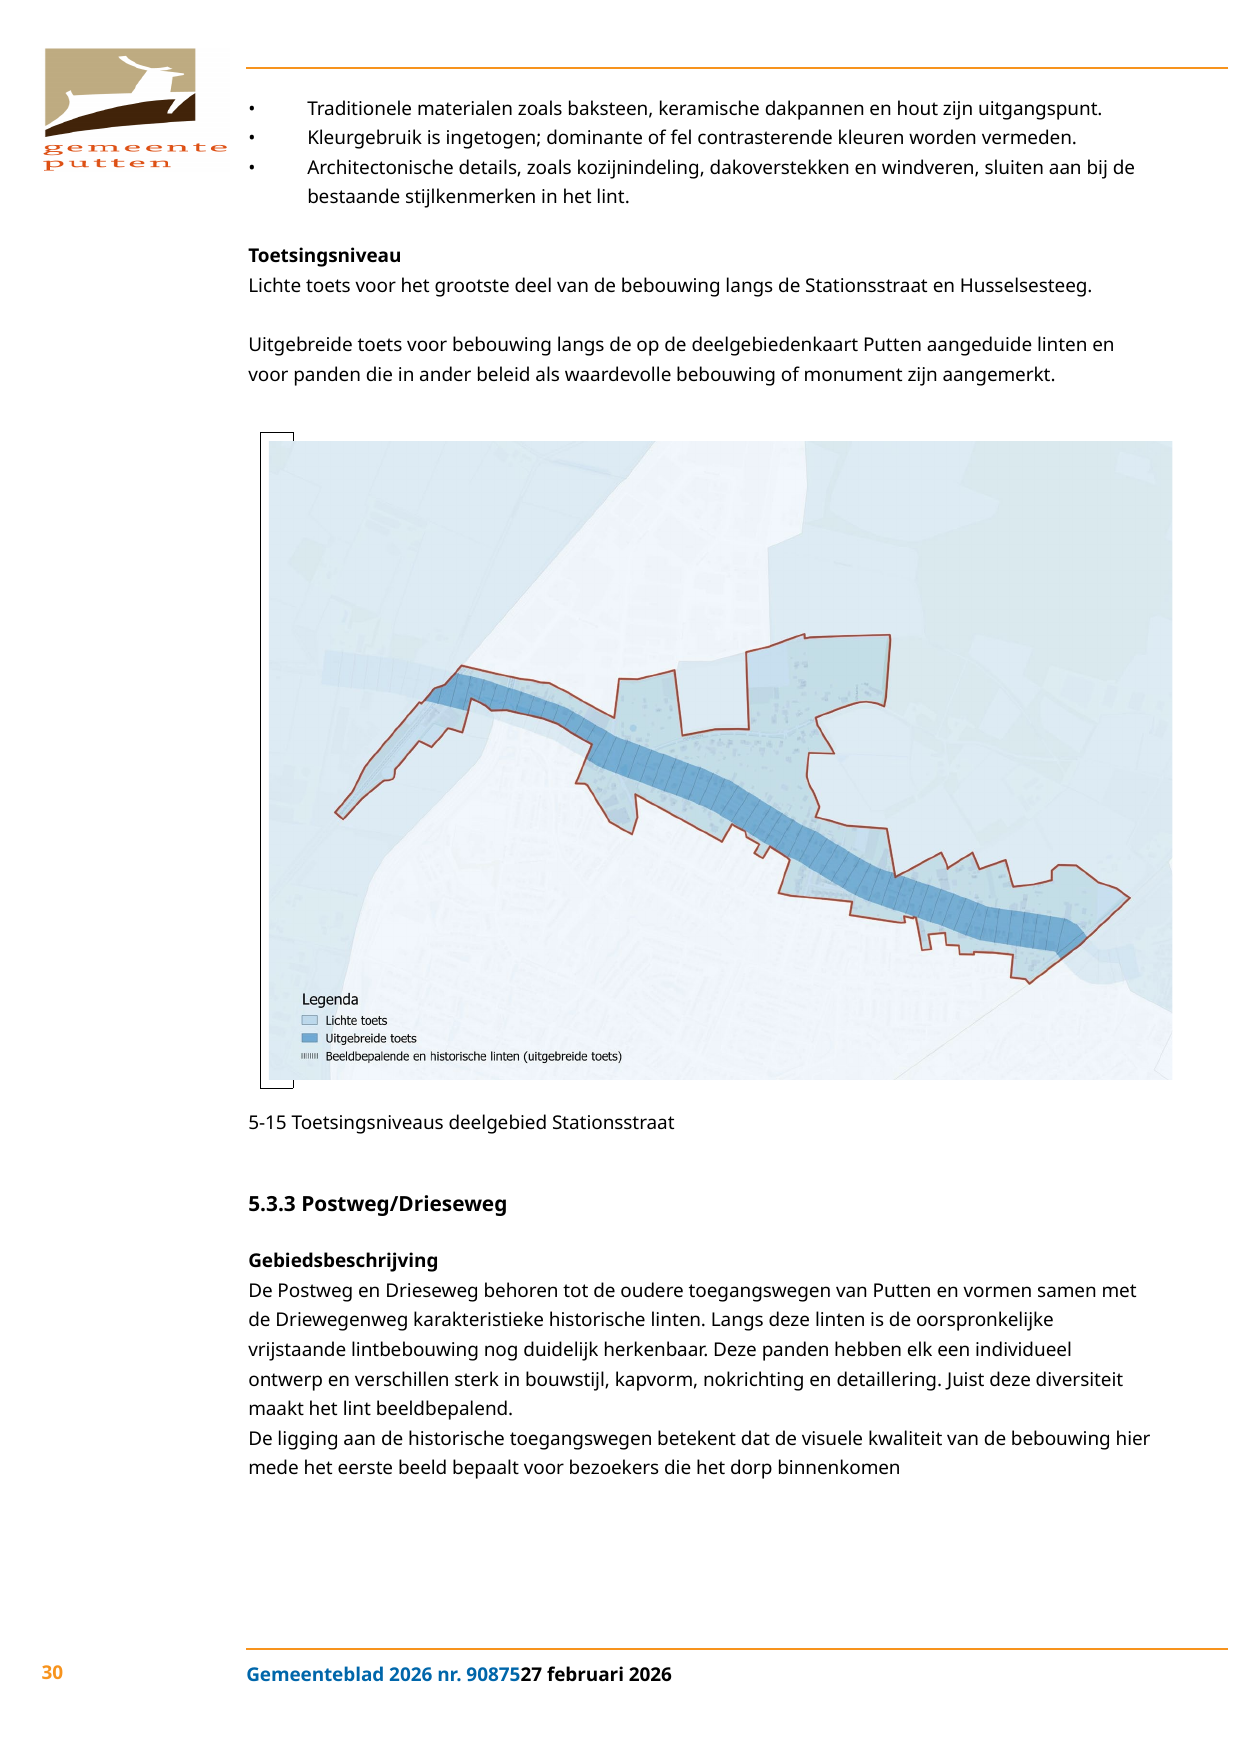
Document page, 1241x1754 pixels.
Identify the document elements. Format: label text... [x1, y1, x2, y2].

list Traditionele materialen zoals baksteen, keramische dakpannen en hout zijn uitgangspunt. [248, 95, 1152, 121]
text De Postweg en Drieseweg behoren tot de oudere toegangswegen van Putten en vormen samen met de Driewegenweg karakteristieke historische linten. Langs deze linten is de oorspronkelijke vrijstaande lintbebouwing nog duidelijk herkenbaar. Deze panden hebben elk een individueel ontwerp en verschillen sterk in bouwstijl, kapvorm, nokrichting en detaillering. Juist deze diversiteit maakt het lint beeldbepalend. [248, 1277, 1152, 1421]
text 5-15 Toetsingsniveaus deelgebied Stationsstraat [248, 1109, 1152, 1135]
text De ligging aan de historische toegangswegen betekent dat de visuele kwaliteit van de bebouwing hier mede het eerste beeld bepaalt voor bezoekers die het dorp binnenkomen [248, 1425, 1152, 1480]
picture [41, 47, 231, 172]
text Gebiedsbeschrijving [248, 1247, 1152, 1273]
text Toetsingsniveau [248, 243, 1152, 268]
text 5.3.3 Postweg/Drieseweg [248, 1189, 1152, 1218]
list Kleurgebruik is ingetogen; dominante of fel contrasterende kleuren worden vermeden. [248, 124, 1152, 150]
list Architectonische details, zoals kozijnindeling, dakoverstekken en windveren, sluiten aan bij de bestaande stijlkenmerken in het lint. [248, 154, 1152, 209]
text Lichte toets voor het grootste deel van de bebouwing langs de Stationsstraat en Husselsesteeg. [248, 272, 1152, 298]
picture [268, 441, 1173, 1080]
text Uitgebreide toets voor bebouwing langs de op de deelgebiedenkaart Putten aangeduide linten en voor panden die in ander beleid als waardevolle bebouwing of monument zijn aangemerkt. [248, 331, 1152, 387]
